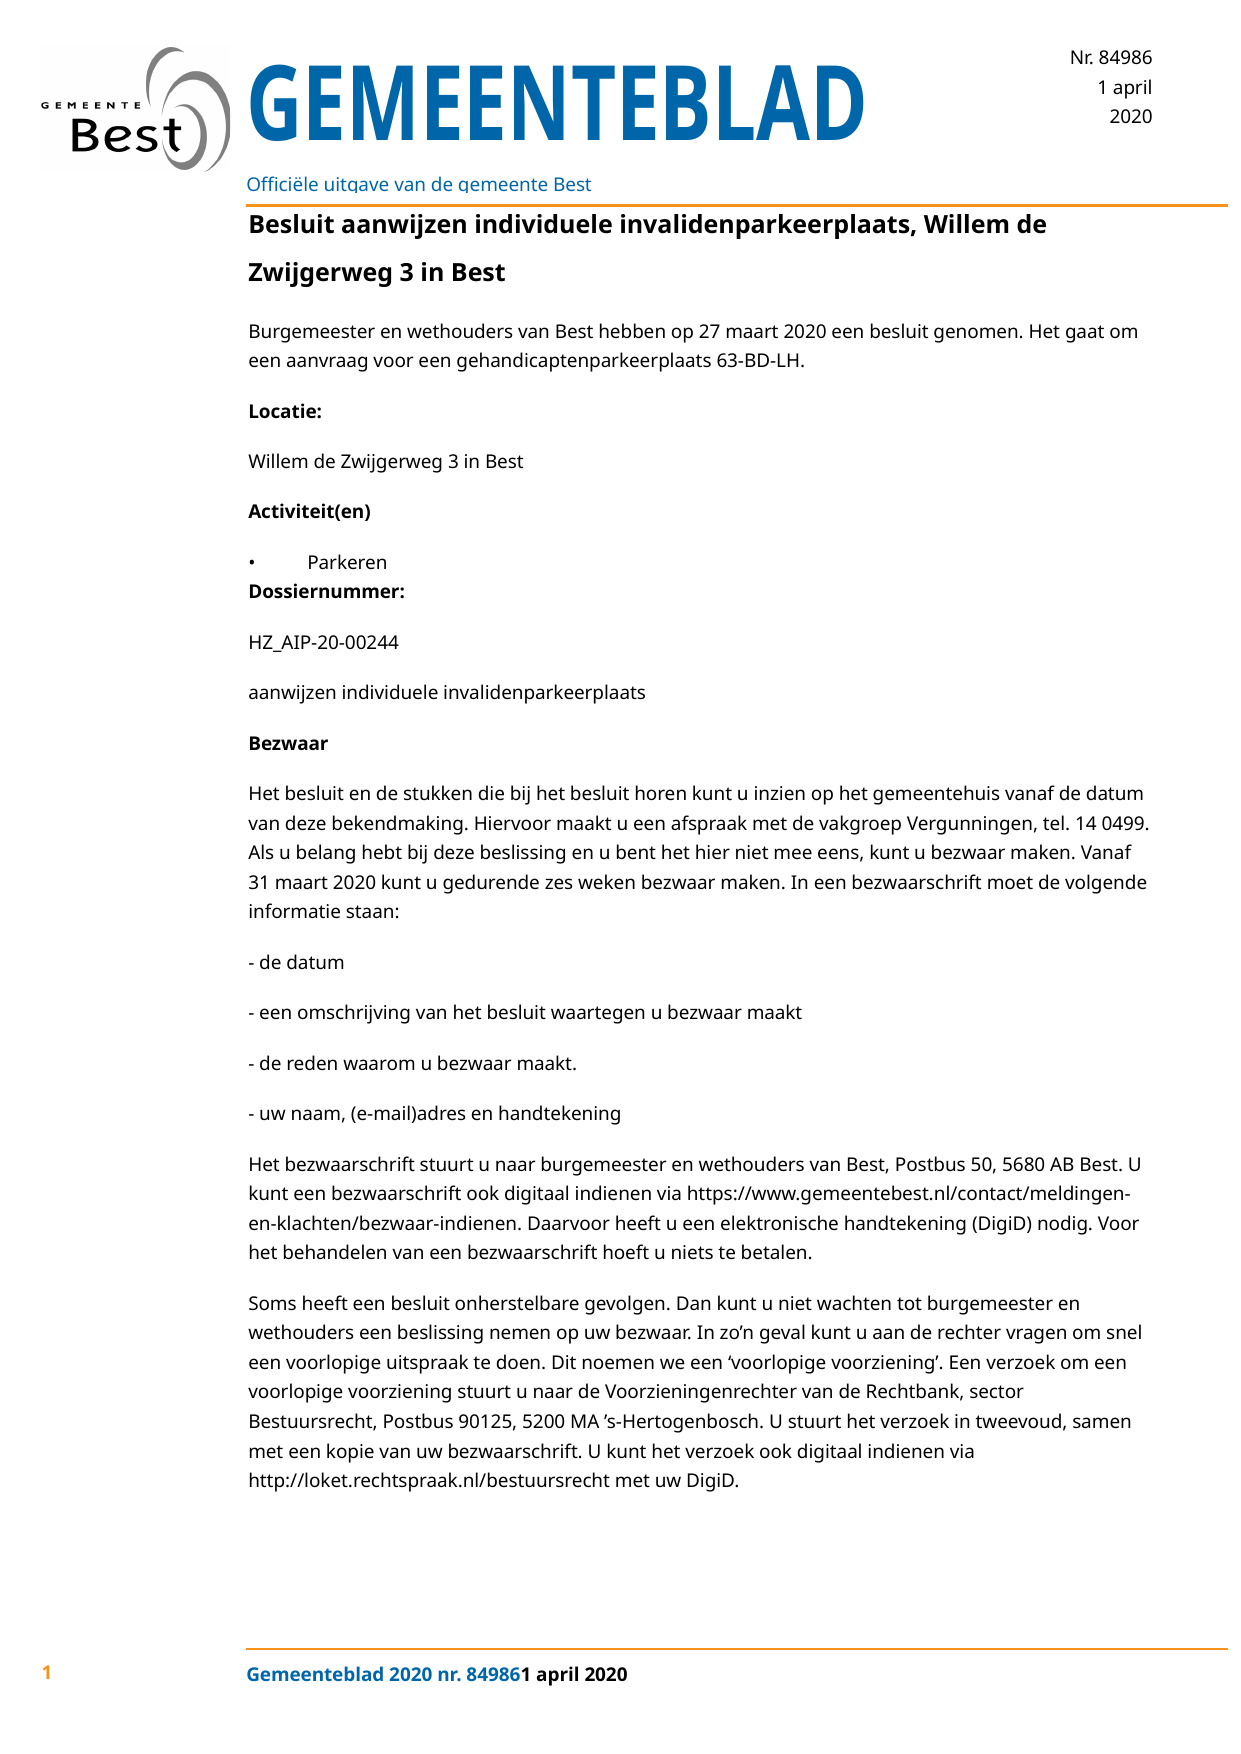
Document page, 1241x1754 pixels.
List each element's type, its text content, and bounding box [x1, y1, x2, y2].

text Willem de Zwijgerweg 3 in Best [248, 448, 1152, 474]
text Bezwaar [248, 730, 1152, 756]
text - de reden waarom u bezwaar maakt. [248, 1050, 1152, 1076]
text Activiteit(en) [248, 499, 1152, 524]
text - een omschrijving van het besluit waartegen u bezwaar maakt [248, 999, 1152, 1025]
text Het bezwaarschrift stuurt u naar burgemeester en wethouders van Best, Postbus 50, 5680 AB Best. U kunt een bezwaarschrift ook digitaal indienen via https://www.gemeentebest.nl/contact/meldingen-en-klachten/bezwaar-indienen. Daarvoor heeft u een elektronische handtekening (DigiD) nodig. Voor het behandelen van een bezwaarschrift hoeft u niets te betalen. [248, 1151, 1152, 1265]
text Dossiernummer: [248, 579, 1152, 604]
text Burgemeester en wethouders van Best hebben op 27 maart 2020 een besluit genomen. Het gaat om een aanvraag voor een gehandicaptenparkeerplaats 63-BD-LH. [248, 318, 1152, 373]
text Locatie: [248, 398, 1152, 424]
text aanwijzen individuele invalidenparkeerplaats [248, 679, 1152, 705]
text - uw naam, (e-mail)adres en handtekening [248, 1100, 1152, 1126]
text Besluit aanwijzen individuele invalidenparkeerplaats, Willem de Zwijgerweg 3 in Best [248, 207, 1152, 288]
text HZ_AIP-20-00244 [248, 629, 1152, 655]
text Het besluit en de stukken die bij het besluit horen kunt u inzien op het gemeentehuis vanaf de datum van deze bekendmaking. Hiervoor maakt u een afspraak met de vakgroep Vergunningen, tel. 14 0499. Als u belang hebt bij deze beslissing en u bent het hier niet mee eens, kunt u bezwaar maken. Vanaf 31 maart 2020 kunt u gedurende zes weken bezwaar maken. In een bezwaarschrift moet de volgende informatie staan: [248, 780, 1152, 924]
picture [41, 47, 231, 172]
text - de datum [248, 949, 1152, 975]
list Parkeren [248, 549, 1152, 575]
text Soms heeft een besluit onherstelbare gevolgen. Dan kunt u niet wachten tot burgemeester en wethouders een beslissing nemen op uw bezwaar. In zo’n geval kunt u aan de rechter vragen om snel een voorlopige uitspraak te doen. Dit noemen we een ‘voorlopige voorziening’. Een verzoek om een voorlopige voorziening stuurt u naar de Voorzieningenrechter van de Rechtbank, sector Bestuursrecht, Postbus 90125, 5200 MA ’s-Hertogenbosch. U stuurt het verzoek in tweevoud, samen met een kopie van uw bezwaarschrift. U kunt het verzoek ook digitaal indienen via http://loket.rechtspraak.nl/bestuursrecht met uw DigiD. [248, 1290, 1152, 1493]
